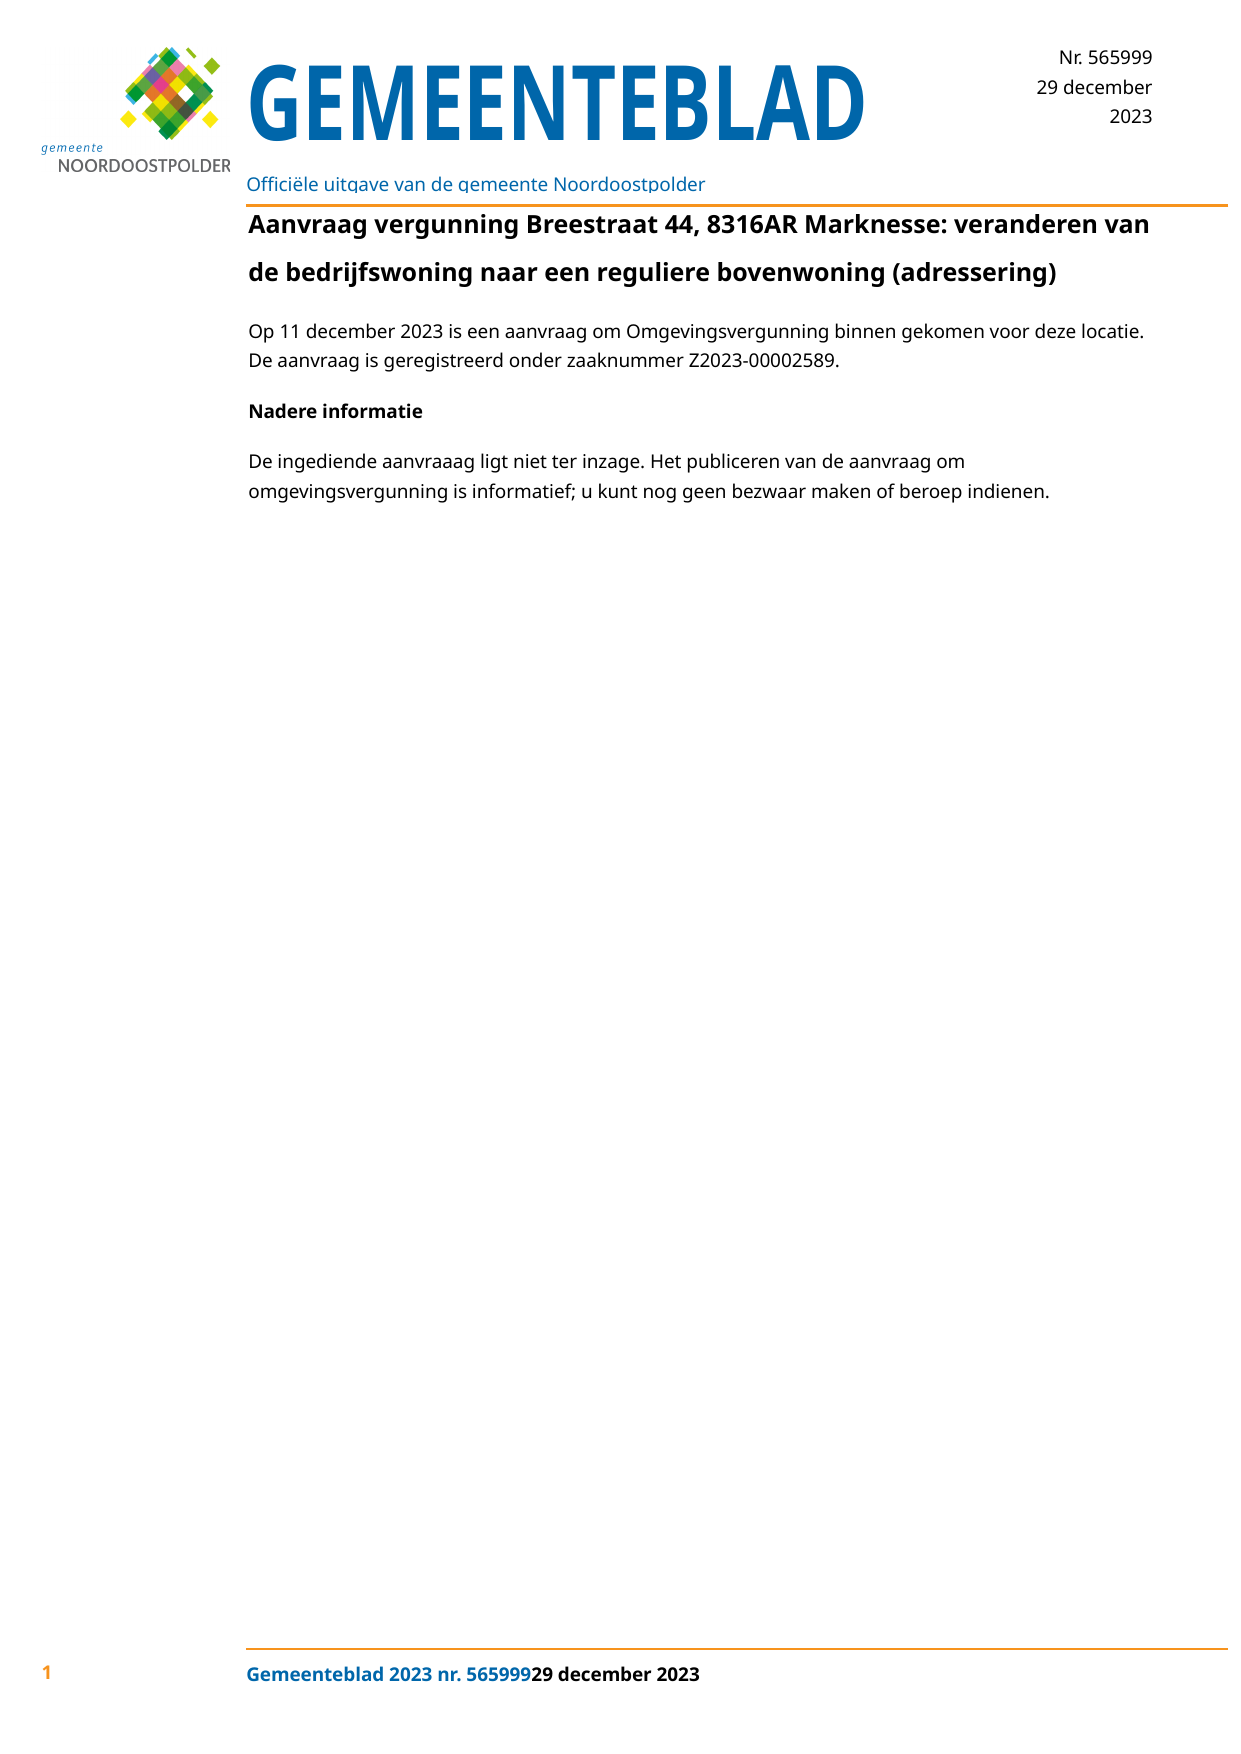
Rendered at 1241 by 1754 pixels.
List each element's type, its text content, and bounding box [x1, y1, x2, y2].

text De ingediende aanvraaag ligt niet ter inzage. Het publiceren van de aanvraag om omgevingsvergunning is informatief; u kunt nog geen bezwaar maken of beroep indienen. [248, 448, 1152, 504]
text Nadere informatie [248, 398, 1152, 424]
text Op 11 december 2023 is een aanvraag om Omgevingsvergunning binnen gekomen voor deze locatie. De aanvraag is geregistreerd onder zaaknummer Z2023-00002589. [248, 318, 1152, 373]
picture [41, 47, 231, 172]
text Aanvraag vergunning Breestraat 44, 8316AR Marknesse: veranderen van de bedrijfswoning naar een reguliere bovenwoning (adressering) [248, 207, 1152, 288]
